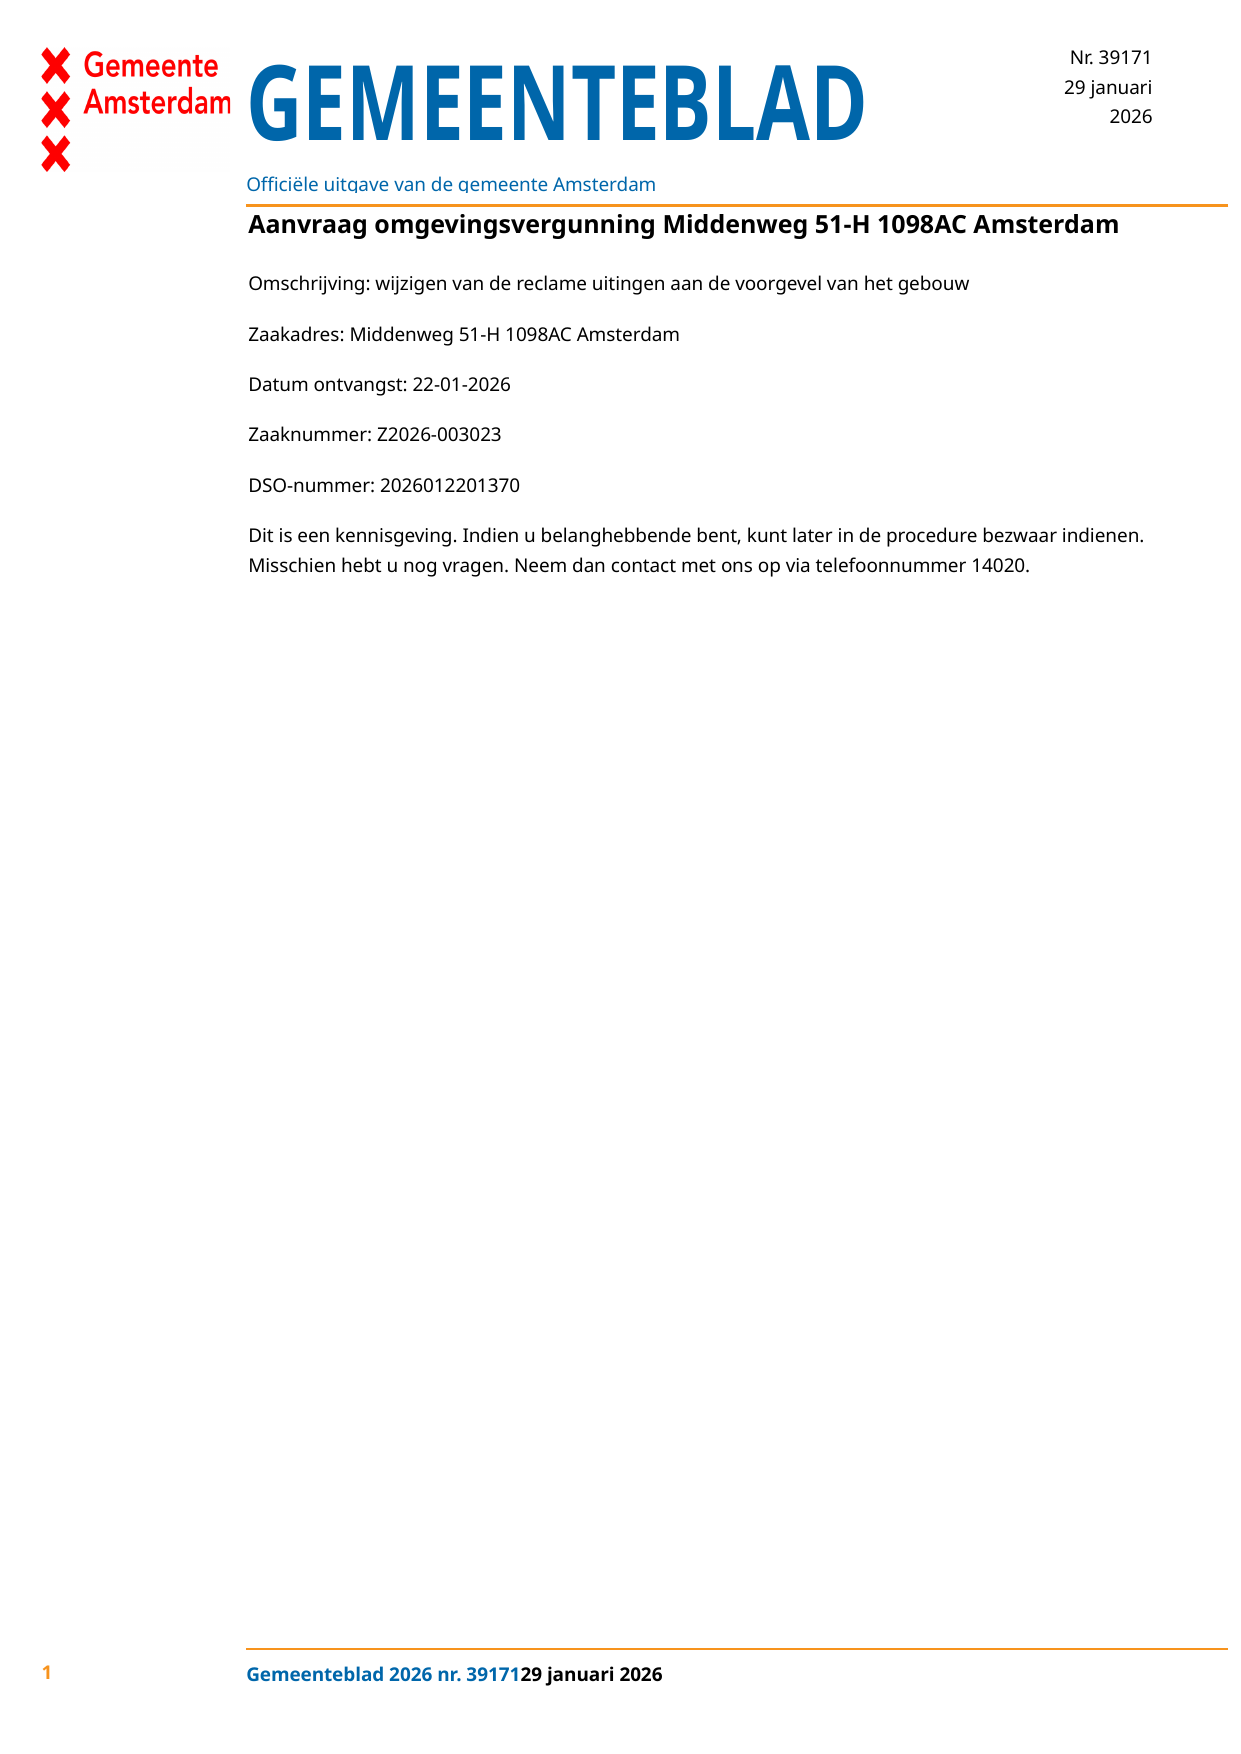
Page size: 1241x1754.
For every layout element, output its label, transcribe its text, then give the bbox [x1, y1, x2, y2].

text Datum ontvangst: 22-01-2026 [248, 371, 1152, 397]
text DSO-nummer: 2026012201370 [248, 472, 1152, 498]
text Omschrijving: wijzigen van de reclame uitingen aan de voorgevel van het gebouw [248, 270, 1152, 296]
text Dit is een kennisgeving. Indien u belanghebbende bent, kunt later in de procedure bezwaar indienen. Misschien hebt u nog vragen. Neem dan contact met ons op via telefoonnummer 14020. [248, 522, 1152, 578]
text Zaakadres: Middenweg 51-H 1098AC Amsterdam [248, 321, 1152, 346]
picture [41, 47, 231, 172]
text Zaaknummer: Z2026-003023 [248, 422, 1152, 447]
text Aanvraag omgevingsvergunning Middenweg 51-H 1098AC Amsterdam [248, 207, 1152, 241]
